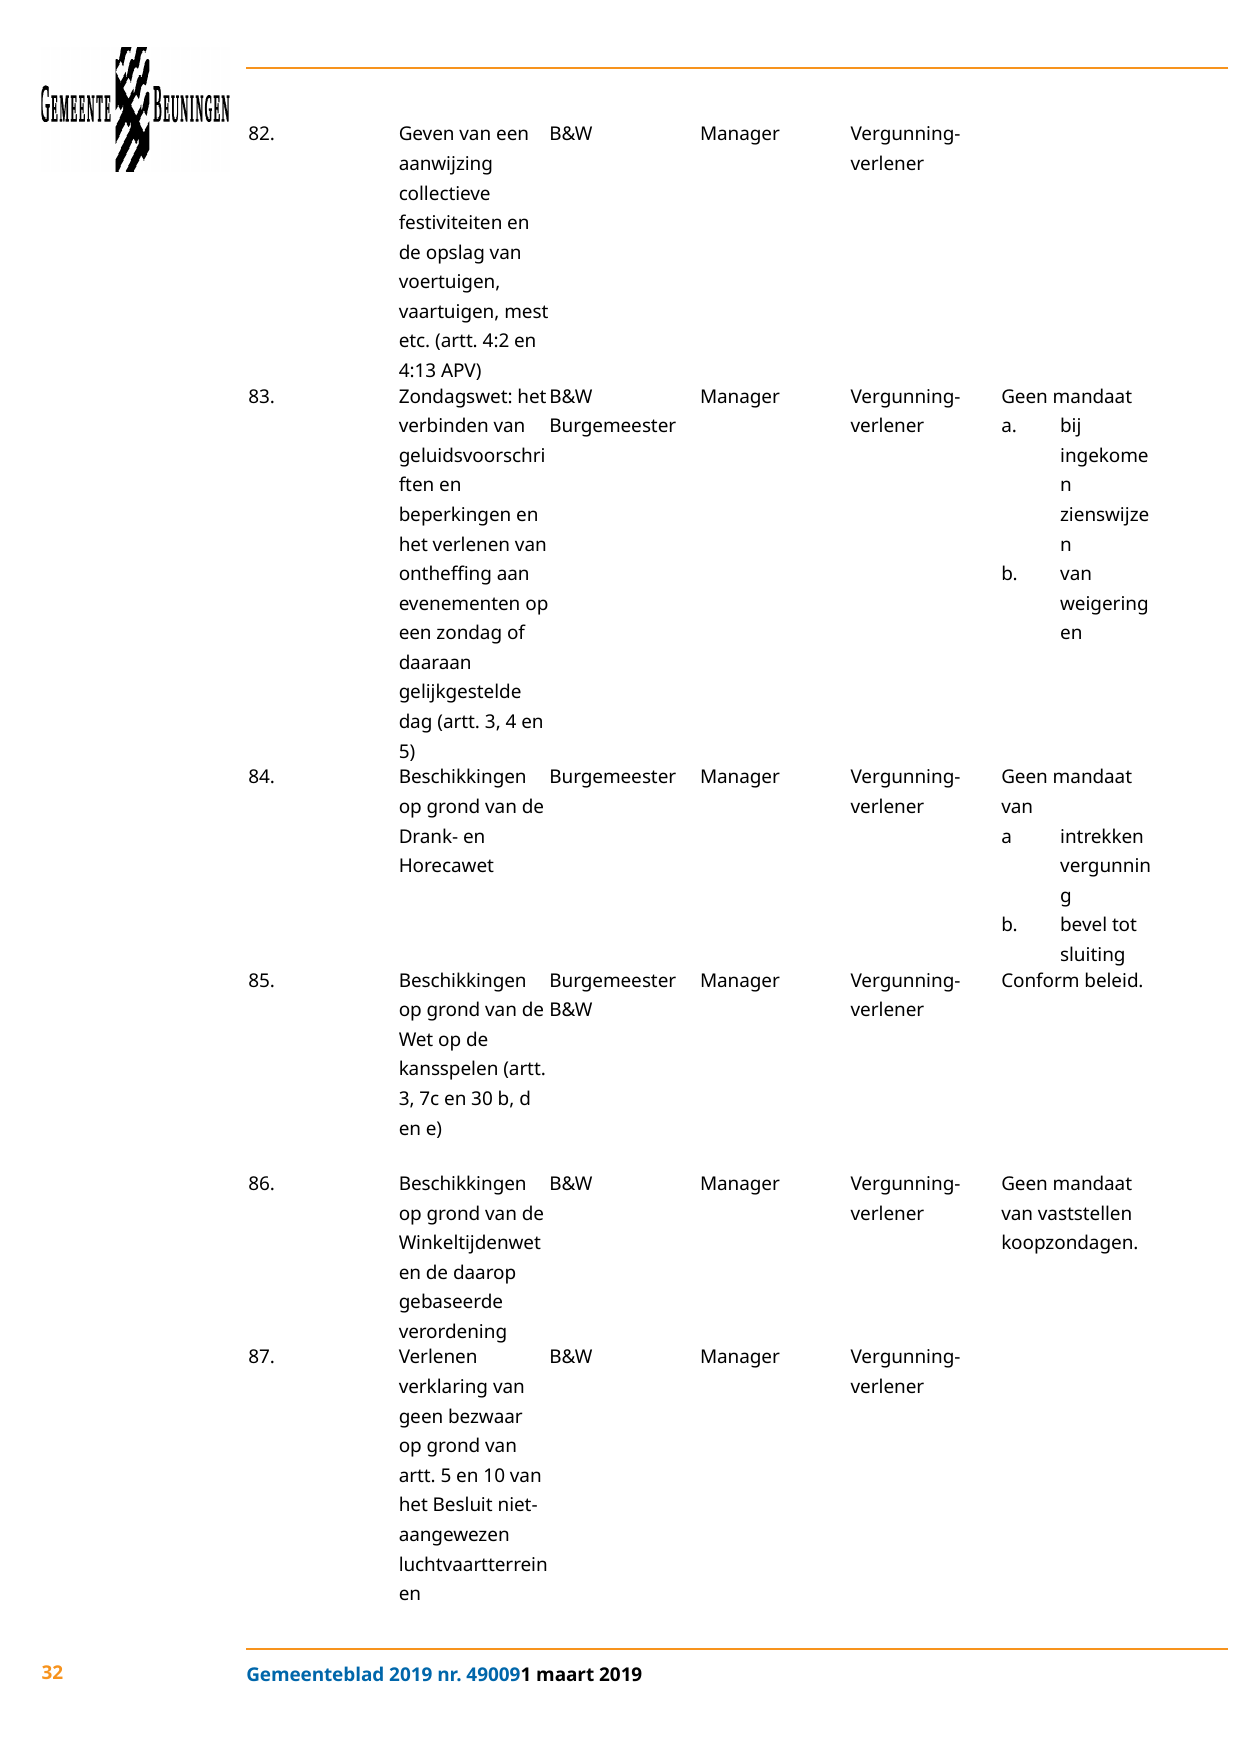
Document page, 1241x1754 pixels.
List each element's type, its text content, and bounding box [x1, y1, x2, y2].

table_cell [248, 1170, 398, 1344]
table_cell Burgemeester [549, 764, 700, 967]
table_cell [1001, 95, 1152, 121]
table_cell Vergunning-verlener [850, 967, 1001, 1170]
table_cell [248, 967, 398, 1170]
table_cell B&W Burgemeester [549, 383, 700, 764]
table_cell Geen mandaat van vaststellen koopzondagen. [1001, 1170, 1152, 1344]
table_cell Zondagswet: het verbinden van geluidsvoorschriften en beperkingen en het verlenen van ontheffing aan evenementen op een zondag of daaraan gelijkgestelde dag (artt. 3, 4 en 5) [399, 383, 549, 764]
table_cell B&W [549, 1170, 700, 1344]
table_cell Beschikkingen op grond van de Drank- en Horecawet [399, 764, 549, 967]
table_cell Geen mandaat bij ingekomen zienswijzen van weigeringen [1001, 383, 1152, 764]
table_cell Geven van een aanwijzing collectieve festiviteiten en de opslag van voertuigen, vaartuigen, mest etc. (artt. 4:2 en 4:13 APV) [399, 121, 549, 383]
picture [41, 47, 231, 172]
table_cell Vergunning-verlener [850, 1170, 1001, 1344]
table_cell [248, 764, 398, 967]
table_cell [549, 95, 700, 121]
table_cell Vergunning-verlener [850, 764, 1001, 967]
table_cell Beschikkingen op grond van de Wet op de kansspelen (artt. 3, 7c en 30 b, d en e) [399, 967, 549, 1170]
table_cell [1001, 121, 1152, 383]
table_cell [248, 95, 398, 121]
table_cell [248, 1344, 398, 1606]
table_cell Vergunning-verlener [850, 1344, 1001, 1606]
table_cell Beschikkingen op grond van de Winkeltijdenwet en de daarop gebaseerde verordening [399, 1170, 549, 1344]
table_cell [248, 383, 398, 764]
table_cell Vergunning-verlener [850, 121, 1001, 383]
table_cell [700, 95, 850, 121]
table_cell Conform beleid. [1001, 967, 1152, 1170]
table_cell [1001, 1344, 1152, 1606]
table_cell Geen mandaat van intrekken vergunning bevel tot sluiting [1001, 764, 1152, 967]
table_cell Manager [700, 1170, 850, 1344]
table_cell B&W [549, 1344, 700, 1606]
table_cell Burgemeester B&W [549, 967, 700, 1170]
table_cell B&W [549, 121, 700, 383]
table_cell Manager [700, 967, 850, 1170]
table_cell [850, 95, 1001, 121]
table_cell Verlenen verklaring van geen bezwaar op grond van artt. 5 en 10 van het Besluit niet-aangewezen luchtvaartterreinen [399, 1344, 549, 1606]
table_cell Manager [700, 383, 850, 764]
table_cell [248, 121, 398, 383]
table_cell Manager [700, 1344, 850, 1606]
table_cell Vergunning-verlener [850, 383, 1001, 764]
table_cell Manager [700, 121, 850, 383]
table_cell Manager [700, 764, 850, 967]
table_cell [399, 95, 549, 121]
